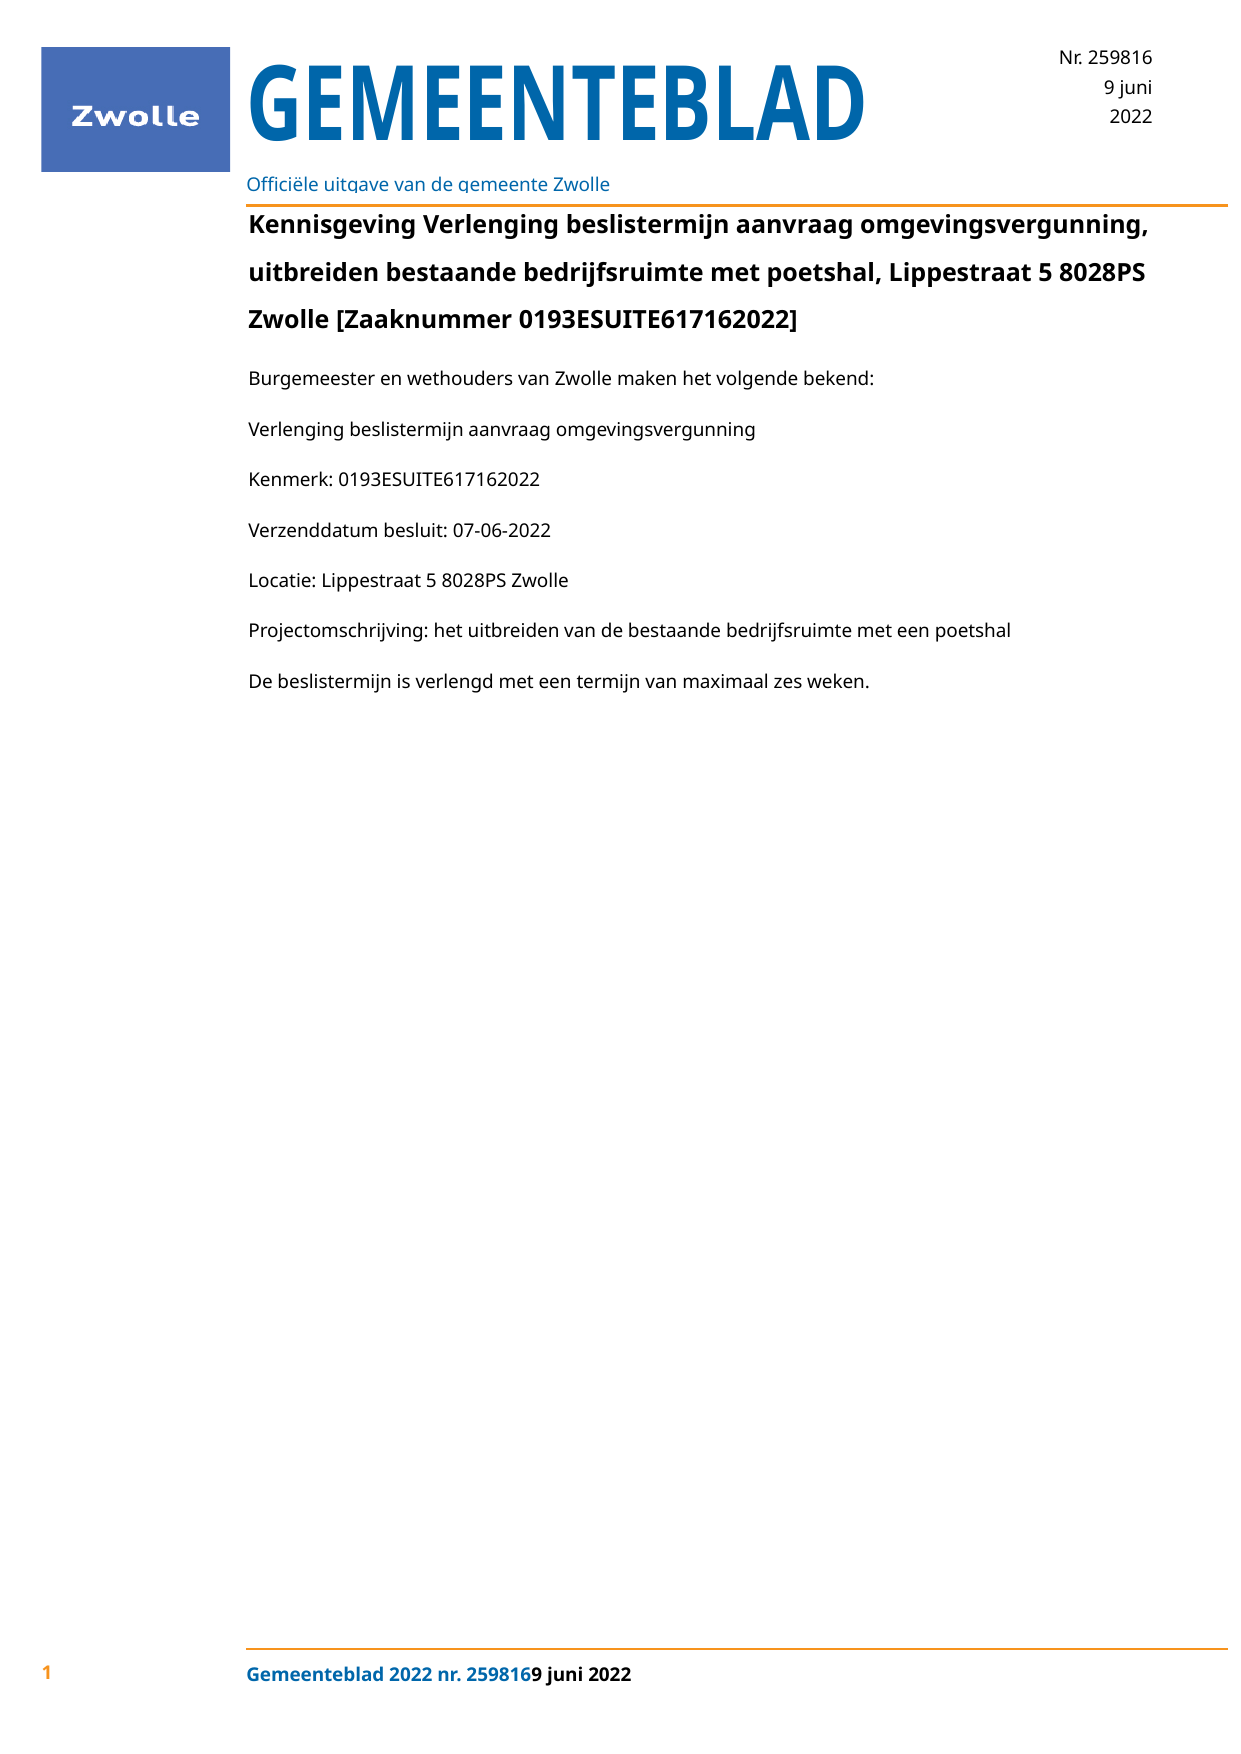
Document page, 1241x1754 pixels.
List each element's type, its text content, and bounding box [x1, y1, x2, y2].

text Projectomschrijving: het uitbreiden van de bestaande bedrijfsruimte met een poetshal [248, 618, 1152, 643]
text Kenmerk: 0193ESUITE617162022 [248, 466, 1152, 492]
text Locatie: Lippestraat 5 8028PS Zwolle [248, 567, 1152, 593]
text Kennisgeving Verlenging beslistermijn aanvraag omgevingsvergunning, uitbreiden bestaande bedrijfsruimte met poetshal, Lippestraat 5 8028PS Zwolle [Zaaknummer 0193ESUITE617162022] [248, 207, 1152, 336]
picture [41, 47, 231, 172]
text Verzenddatum besluit: 07-06-2022 [248, 517, 1152, 542]
text Verlenging beslistermijn aanvraag omgevingsvergunning [248, 416, 1152, 442]
text De beslistermijn is verlengd met een termijn van maximaal zes weken. [248, 668, 1152, 694]
text Burgemeester en wethouders van Zwolle maken het volgende bekend: [248, 366, 1152, 391]
